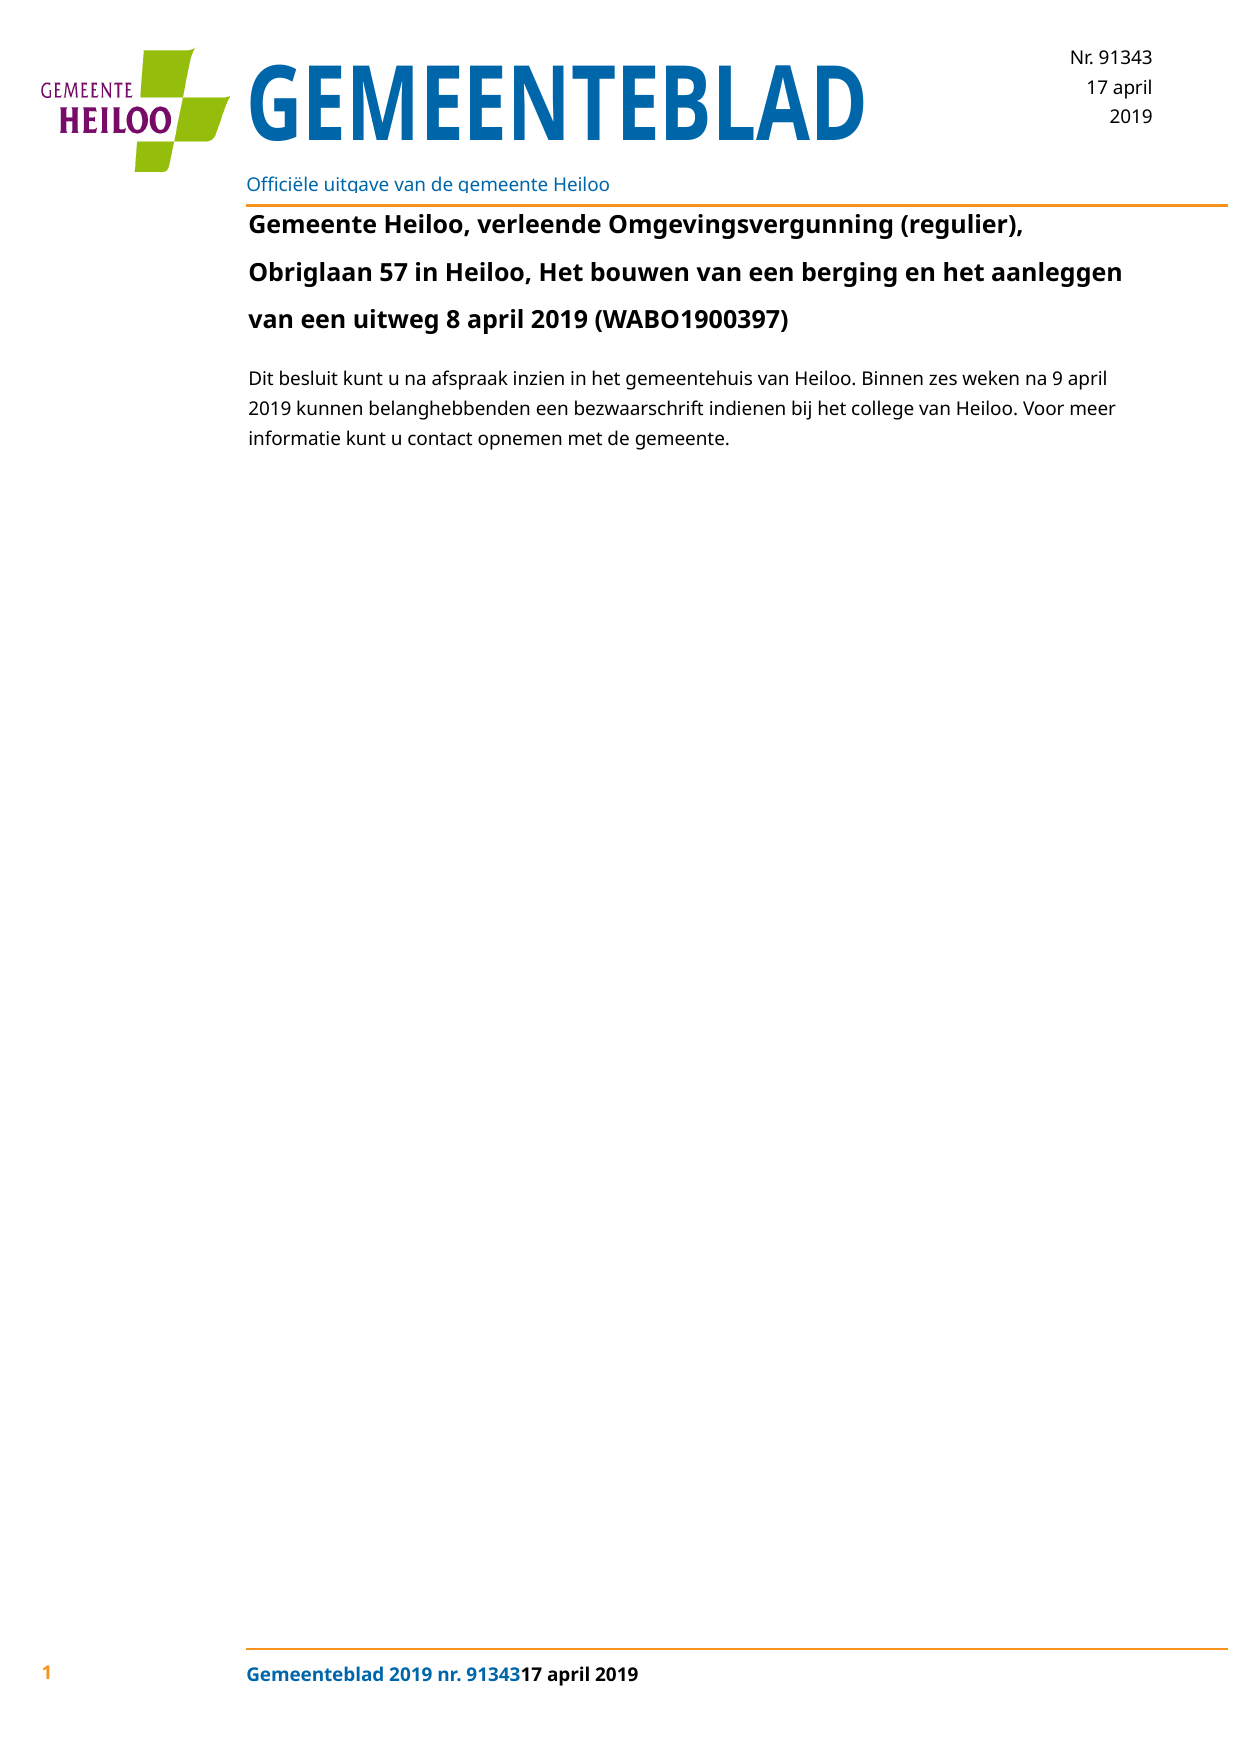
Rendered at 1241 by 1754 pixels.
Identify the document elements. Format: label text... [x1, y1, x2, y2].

text Dit besluit kunt u na afspraak inzien in het gemeentehuis van Heiloo. Binnen zes weken na 9 april 2019 kunnen belanghebbenden een bezwaarschrift indienen bij het college van Heiloo. Voor meer informatie kunt u contact opnemen met de gemeente. [248, 366, 1152, 450]
text Gemeente Heiloo, verleende Omgevingsvergunning (regulier), Obriglaan 57 in Heiloo, Het bouwen van een berging en het aanleggen van een uitweg 8 april 2019 (WABO1900397) [248, 207, 1152, 336]
picture [41, 47, 231, 172]
